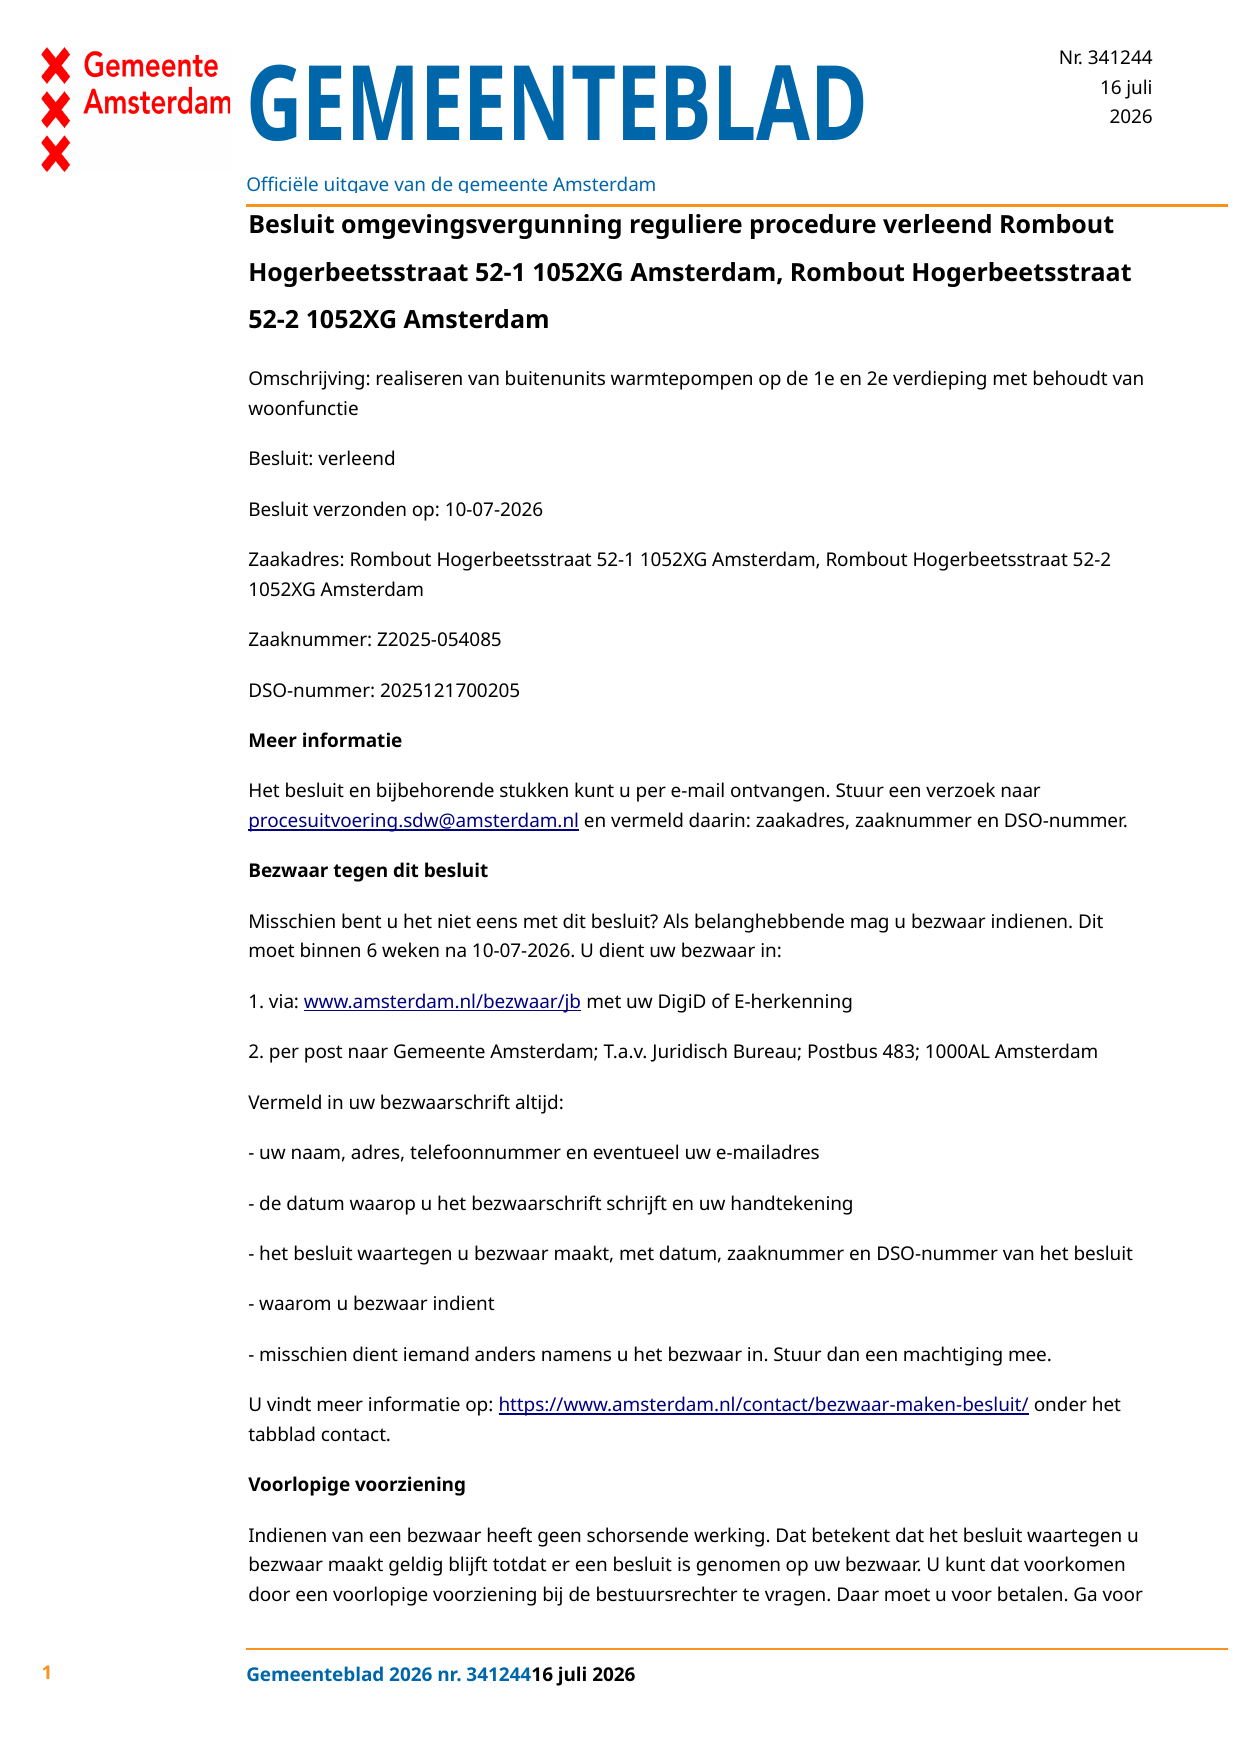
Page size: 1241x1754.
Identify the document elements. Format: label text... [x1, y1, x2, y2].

text - waarom u bezwaar indient [248, 1291, 1152, 1316]
text Besluit verzonden op: 10-07-2026 [248, 496, 1152, 522]
text - de datum waarop u het bezwaarschrift schrijft en uw handtekening [248, 1190, 1152, 1215]
text Het besluit en bijbehorende stukken kunt u per e-mail ontvangen. Stuur een verzoek naar procesuitvoering.sdw@amsterdam.nl en vermeld daarin: zaakadres, zaaknummer en DSO-nummer. [248, 778, 1152, 833]
text Indienen van een bezwaar heeft geen schorsende werking. Dat betekent dat het besluit waartegen u bezwaar maakt geldig blijft totdat er een besluit is genomen op uw bezwaar. U kunt dat voorkomen door een voorlopige voorziening bij de bestuursrechter te vragen. Daar moet u voor betalen. Ga voor [248, 1522, 1152, 1607]
text Besluit omgevingsvergunning reguliere procedure verleend Rombout Hogerbeetsstraat 52-1 1052XG Amsterdam, Rombout Hogerbeetsstraat 52-2 1052XG Amsterdam [248, 207, 1152, 336]
text - uw naam, adres, telefoonnummer en eventueel uw e-mailadres [248, 1139, 1152, 1165]
text Misschien bent u het niet eens met dit besluit? Als belanghebbende mag u bezwaar indienen. Dit moet binnen 6 weken na 10-07-2026. U dient uw bezwaar in: [248, 908, 1152, 963]
text Voorlopige voorziening [248, 1471, 1152, 1497]
text Bezwaar tegen dit besluit [248, 858, 1152, 883]
text 1. via: www.amsterdam.nl/bezwaar/jb met uw DigiD of E-herkenning [248, 988, 1152, 1014]
text - het besluit waartegen u bezwaar maakt, met datum, zaaknummer en DSO-nummer van het besluit [248, 1240, 1152, 1266]
text 2. per post naar Gemeente Amsterdam; T.a.v. Juridisch Bureau; Postbus 483; 1000AL Amsterdam [248, 1038, 1152, 1064]
text Besluit: verleend [248, 446, 1152, 471]
text DSO-nummer: 2025121700205 [248, 677, 1152, 702]
text U vindt meer informatie op: https://www.amsterdam.nl/contact/bezwaar-maken-besluit/ onder het tabblad contact. [248, 1391, 1152, 1447]
text - misschien dient iemand anders namens u het bezwaar in. Stuur dan een machtiging mee. [248, 1341, 1152, 1367]
text Vermeld in uw bezwaarschrift altijd: [248, 1089, 1152, 1114]
text Meer informatie [248, 727, 1152, 753]
text Zaaknummer: Z2025-054085 [248, 626, 1152, 652]
text Omschrijving: realiseren van buitenunits warmtepompen op de 1e en 2e verdieping met behoudt van woonfunctie [248, 366, 1152, 421]
picture [41, 47, 231, 172]
text Zaakadres: Rombout Hogerbeetsstraat 52-1 1052XG Amsterdam, Rombout Hogerbeetsstraat 52-2 1052XG Amsterdam [248, 546, 1152, 602]
